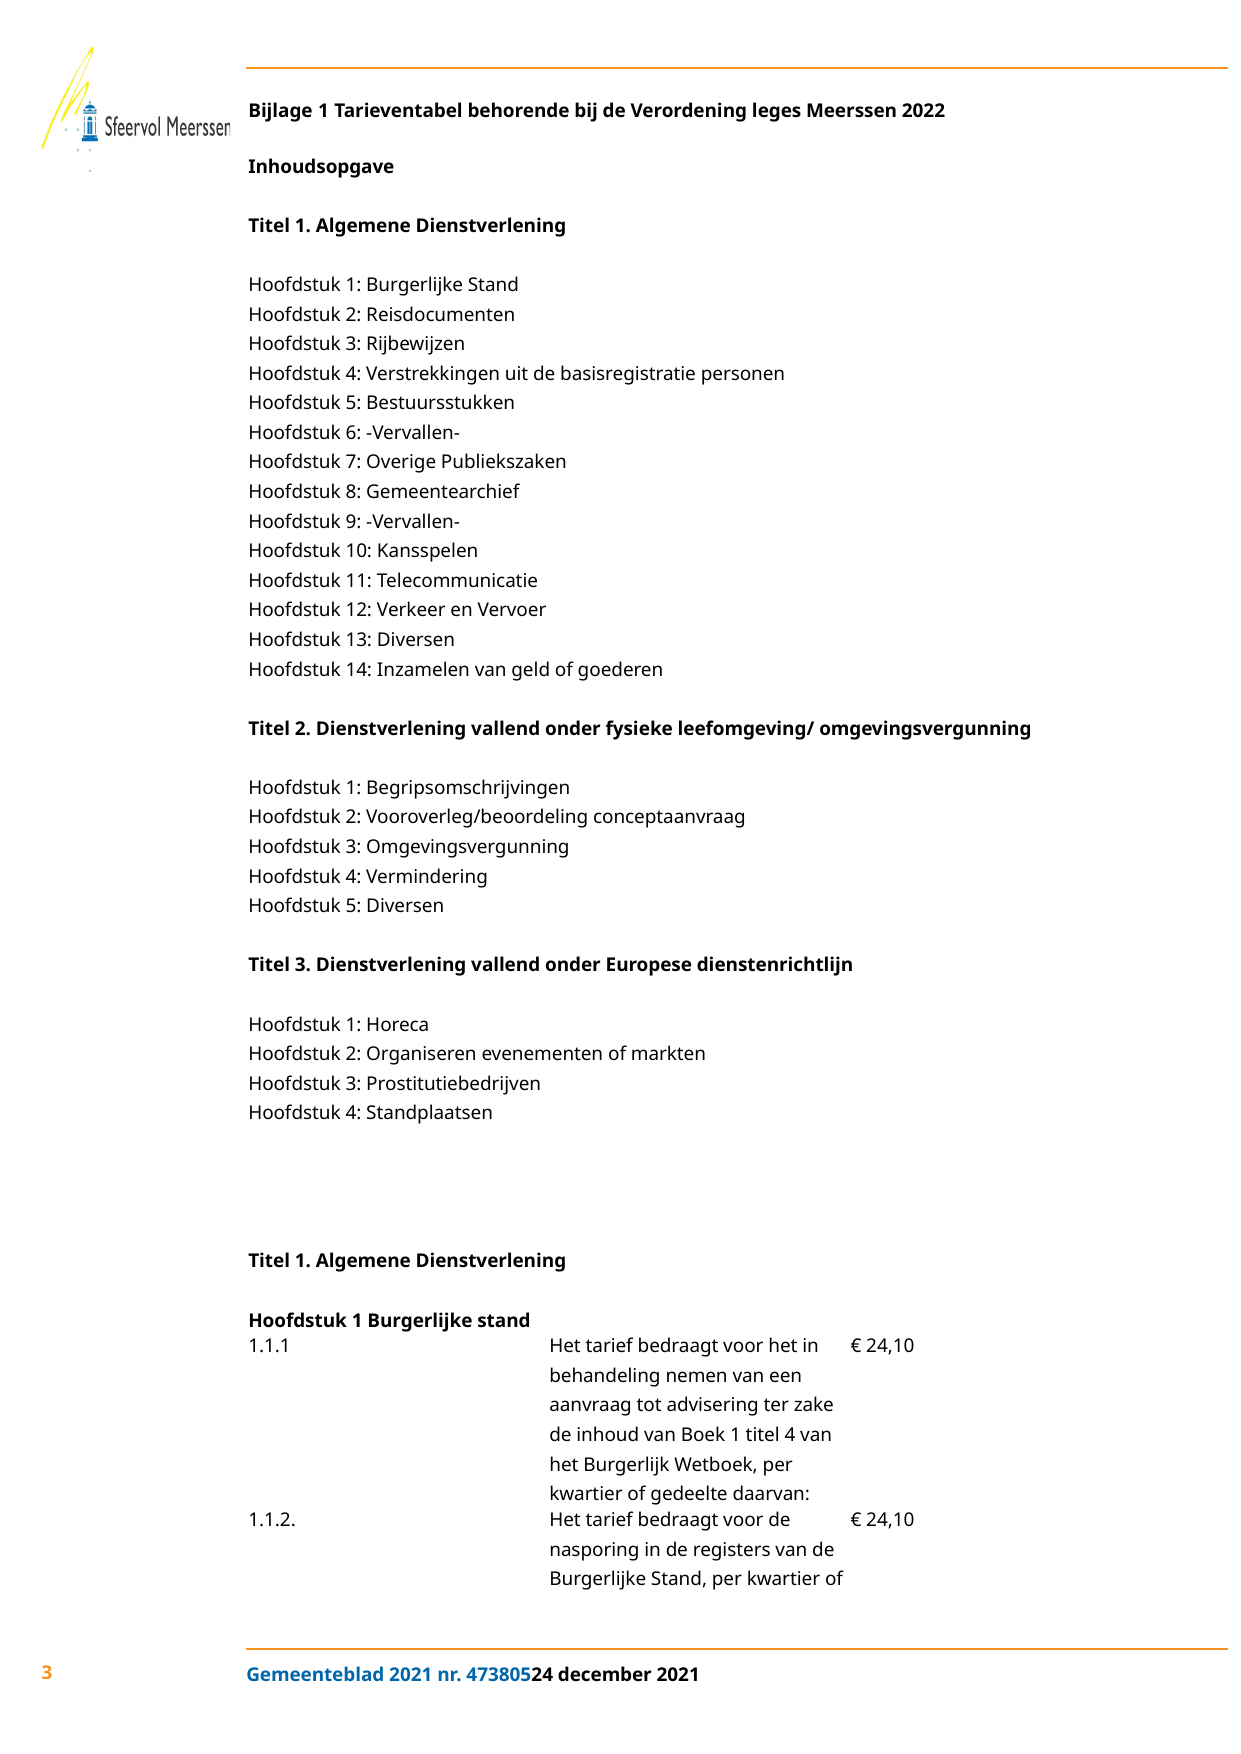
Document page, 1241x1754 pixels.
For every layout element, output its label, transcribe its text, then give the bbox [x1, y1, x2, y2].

text Hoofdstuk 5: Bestuursstukken [248, 389, 1152, 415]
text Hoofdstuk 3: Prostitutiebedrijven [248, 1070, 1152, 1096]
text Hoofdstuk 4: Vermindering [248, 863, 1152, 889]
text Hoofdstuk 1: Burgerlijke Stand [248, 271, 1152, 297]
text Hoofdstuk 4: Standplaatsen [248, 1099, 1152, 1125]
table_cell Het tarief bedraagt voor de nasporing in de registers van de Burgerlijke Stand, per kwartier of [549, 1506, 850, 1591]
text Hoofdstuk 4: Verstrekkingen uit de basisregistratie personen [248, 360, 1152, 386]
text Hoofdstuk 3: Omgevingsvergunning [248, 833, 1152, 859]
text Hoofdstuk 6: -Vervallen- [248, 419, 1152, 445]
text Hoofdstuk 2: Reisdocumenten [248, 301, 1152, 327]
text Hoofdstuk 5: Diversen [248, 892, 1152, 918]
picture [41, 47, 231, 172]
text Hoofdstuk 9: -Vervallen- [248, 508, 1152, 534]
table_cell € 24,10 [850, 1333, 1152, 1506]
text Inhoudsopgave [248, 153, 1152, 179]
table_header Hoofdstuk 1 Burgerlijke stand [248, 1307, 1152, 1332]
text Titel 1. Algemene Dienstverlening [248, 212, 1152, 238]
text Hoofdstuk 2: Vooroverleg/beoordeling conceptaanvraag [248, 804, 1152, 829]
table_cell € 24,10 [850, 1506, 1152, 1591]
text Hoofdstuk 14: Inzamelen van geld of goederen [248, 656, 1152, 682]
text Hoofdstuk 12: Verkeer en Vervoer [248, 597, 1152, 622]
text Titel 2. Dienstverlening vallend onder fysieke leefomgeving/ omgevingsvergunning [248, 715, 1152, 741]
text Hoofdstuk 7: Overige Publiekszaken [248, 449, 1152, 474]
text Hoofdstuk 11: Telecommunicatie [248, 567, 1152, 593]
text Hoofdstuk 10: Kansspelen [248, 537, 1152, 563]
text Titel 1. Algemene Dienstverlening [248, 1247, 1152, 1273]
text Hoofdstuk 8: Gemeentearchief [248, 478, 1152, 504]
table_cell 1.1.2. [248, 1506, 549, 1591]
table_cell 1.1.1 [248, 1333, 549, 1506]
text Hoofdstuk 2: Organiseren evenementen of markten [248, 1040, 1152, 1066]
text Hoofdstuk 1: Horeca [248, 1011, 1152, 1037]
text Bijlage 1 Tarieventabel behorende bij de Verordening leges Meerssen 2022 [248, 95, 1152, 123]
text Hoofdstuk 13: Diversen [248, 626, 1152, 652]
text Hoofdstuk 3: Rijbewijzen [248, 330, 1152, 356]
table_cell Het tarief bedraagt voor het in behandeling nemen van een aanvraag tot advisering ter zake de inhoud van Boek 1 titel 4 van het Burgerlijk Wetboek, per kwartier of gedeelte daarvan: [549, 1333, 850, 1506]
text Hoofdstuk 1: Begripsomschrijvingen [248, 774, 1152, 800]
text Titel 3. Dienstverlening vallend onder Europese dienstenrichtlijn [248, 952, 1152, 977]
